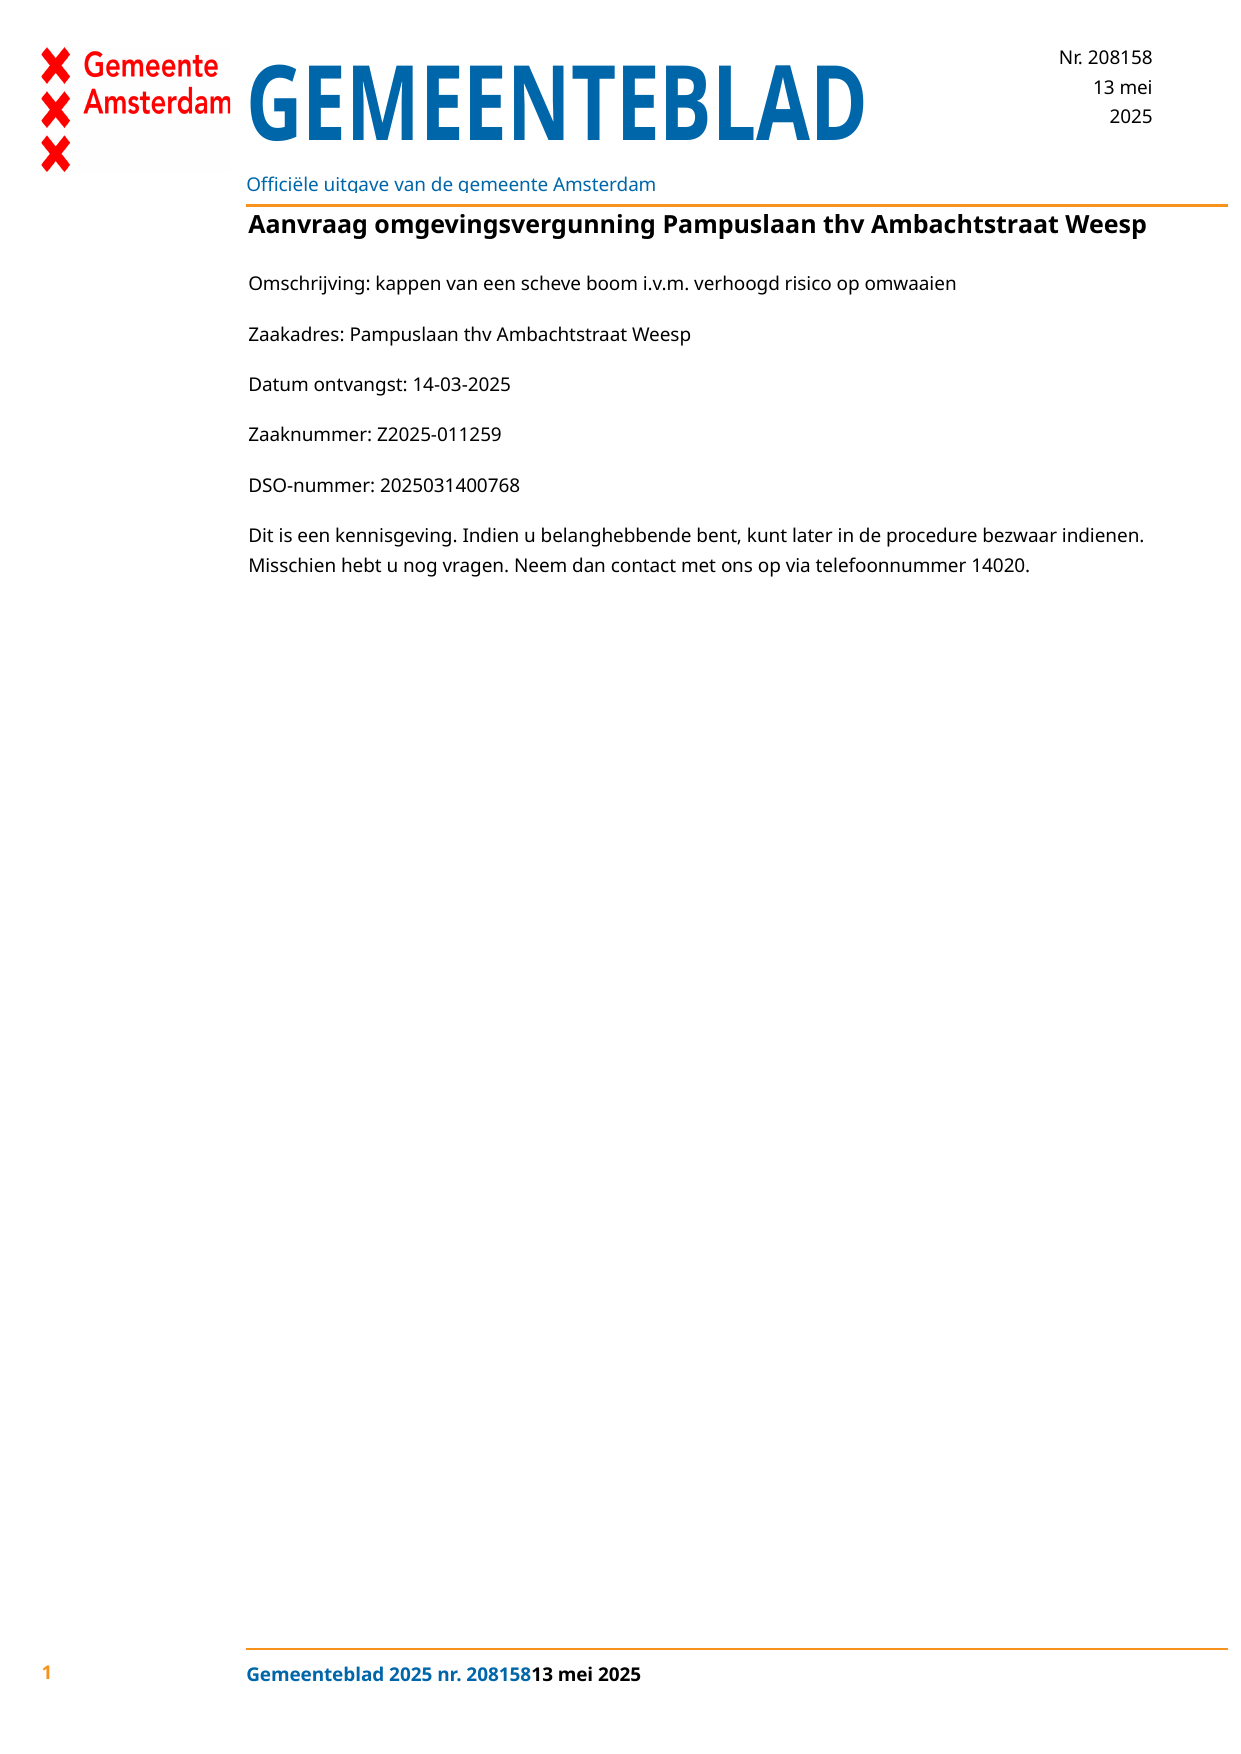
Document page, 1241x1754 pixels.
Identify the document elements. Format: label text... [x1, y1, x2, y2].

text DSO-nummer: 2025031400768 [248, 472, 1152, 498]
text Zaakadres: Pampuslaan thv Ambachtstraat Weesp [248, 321, 1152, 346]
text Dit is een kennisgeving. Indien u belanghebbende bent, kunt later in de procedure bezwaar indienen. Misschien hebt u nog vragen. Neem dan contact met ons op via telefoonnummer 14020. [248, 522, 1152, 578]
text Omschrijving: kappen van een scheve boom i.v.m. verhoogd risico op omwaaien [248, 270, 1152, 296]
text Zaaknummer: Z2025-011259 [248, 422, 1152, 447]
text Aanvraag omgevingsvergunning Pampuslaan thv Ambachtstraat Weesp [248, 207, 1152, 241]
text Datum ontvangst: 14-03-2025 [248, 371, 1152, 397]
picture [41, 47, 231, 172]
